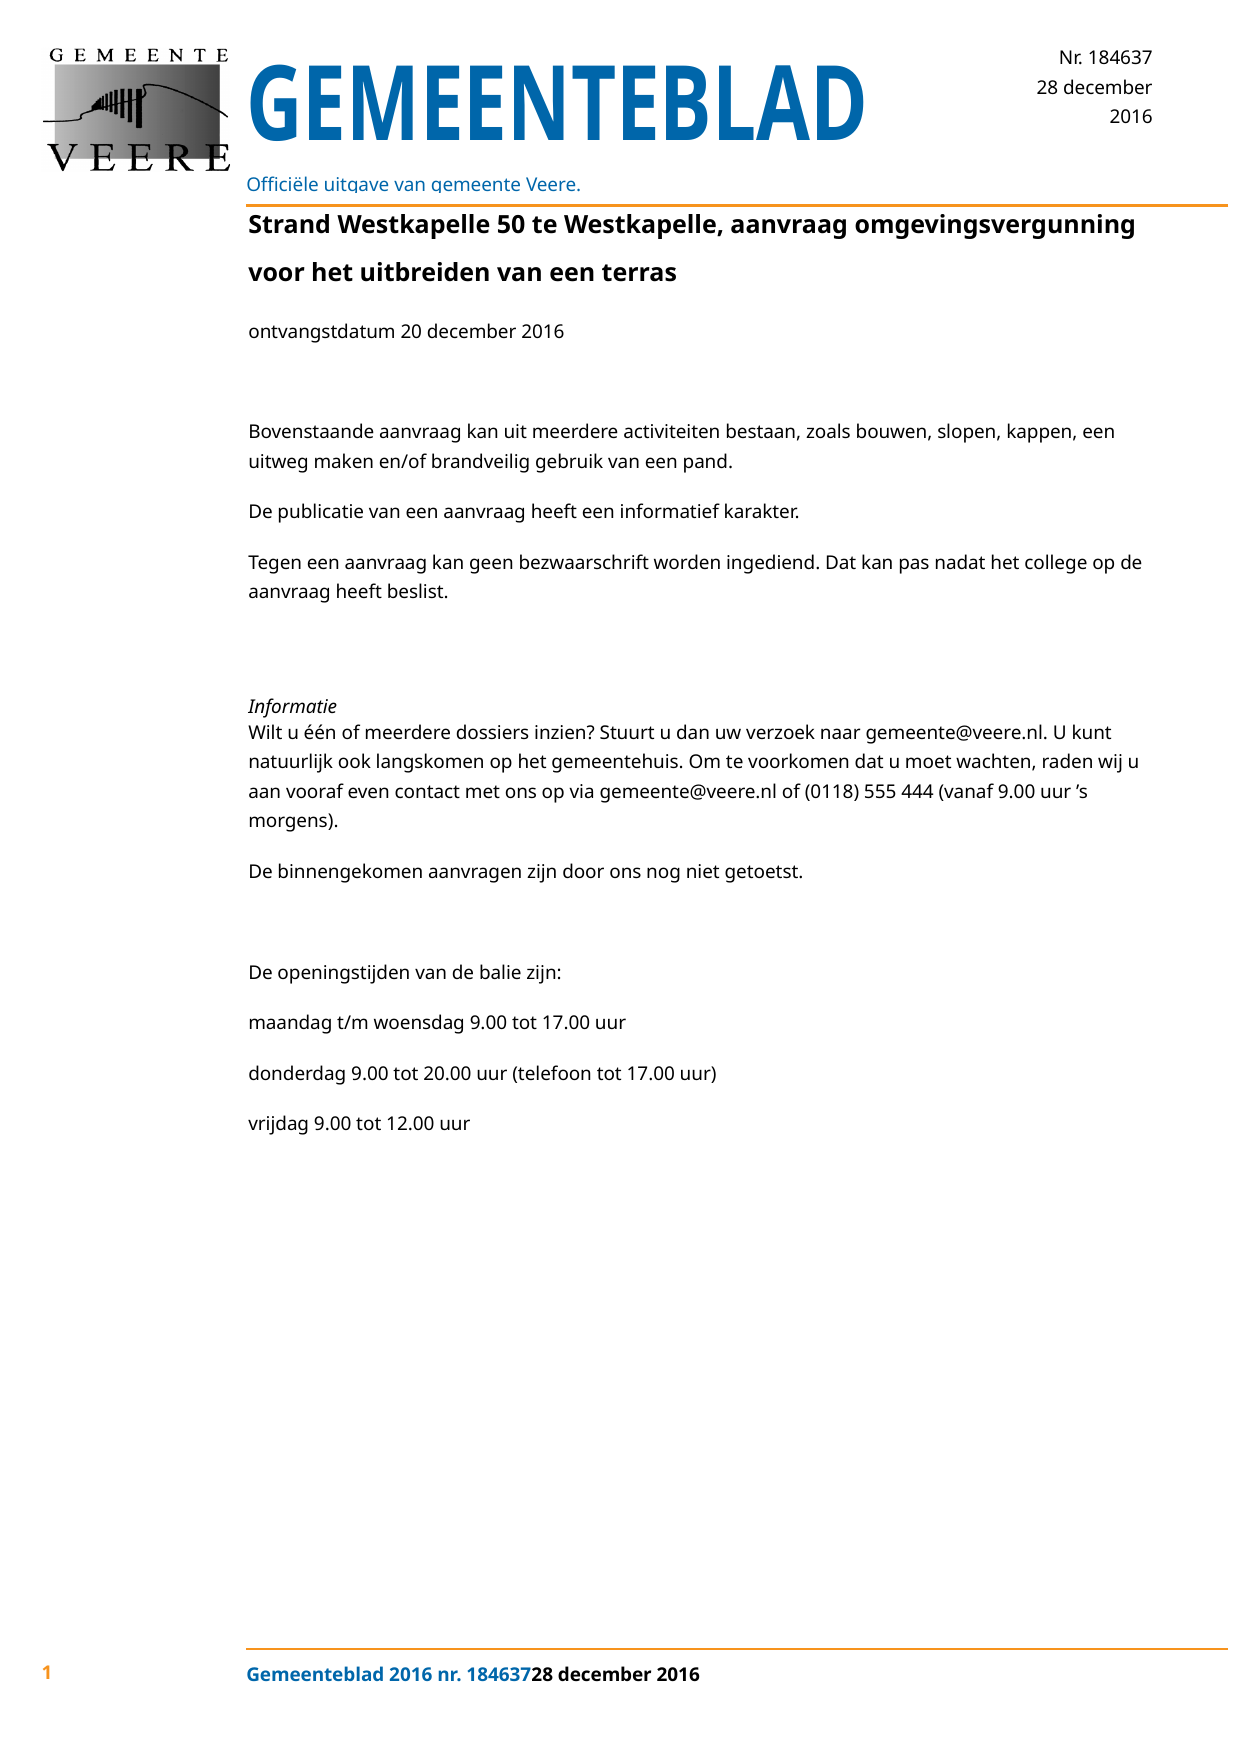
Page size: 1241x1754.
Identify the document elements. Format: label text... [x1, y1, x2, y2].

text ontvangstdatum 20 december 2016 [248, 318, 1152, 344]
text maandag t/m woensdag 9.00 tot 17.00 uur [248, 1009, 1152, 1035]
picture [41, 47, 231, 172]
text Strand Westkapelle 50 te Westkapelle, aanvraag omgevingsvergunning voor het uitbreiden van een terras [248, 207, 1152, 288]
text De publicatie van een aanvraag heeft een informatief karakter. [248, 499, 1152, 524]
text Informatie [248, 693, 1152, 719]
text Tegen een aanvraag kan geen bezwaarschrift worden ingediend. Dat kan pas nadat het college op de aanvraag heeft beslist. [248, 549, 1152, 604]
text Wilt u één of meerdere dossiers inzien? Stuurt u dan uw verzoek naar gemeente@veere.nl. U kunt natuurlijk ook langskomen op het gemeentehuis. Om te voorkomen dat u moet wachten, raden wij u aan vooraf even contact met ons op via gemeente@veere.nl of (0118) 555 444 (vanaf 9.00 uur ’s morgens). [248, 719, 1152, 833]
text Bovenstaande aanvraag kan uit meerdere activiteiten bestaan, zoals bouwen, slopen, kappen, een uitweg maken en/of brandveilig gebruik van een pand. [248, 419, 1152, 474]
text donderdag 9.00 tot 20.00 uur (telefoon tot 17.00 uur) [248, 1060, 1152, 1085]
text vrijdag 9.00 tot 12.00 uur [248, 1110, 1152, 1136]
text De binnengekomen aanvragen zijn door ons nog niet getoetst. [248, 858, 1152, 884]
text De openingstijden van de balie zijn: [248, 959, 1152, 984]
